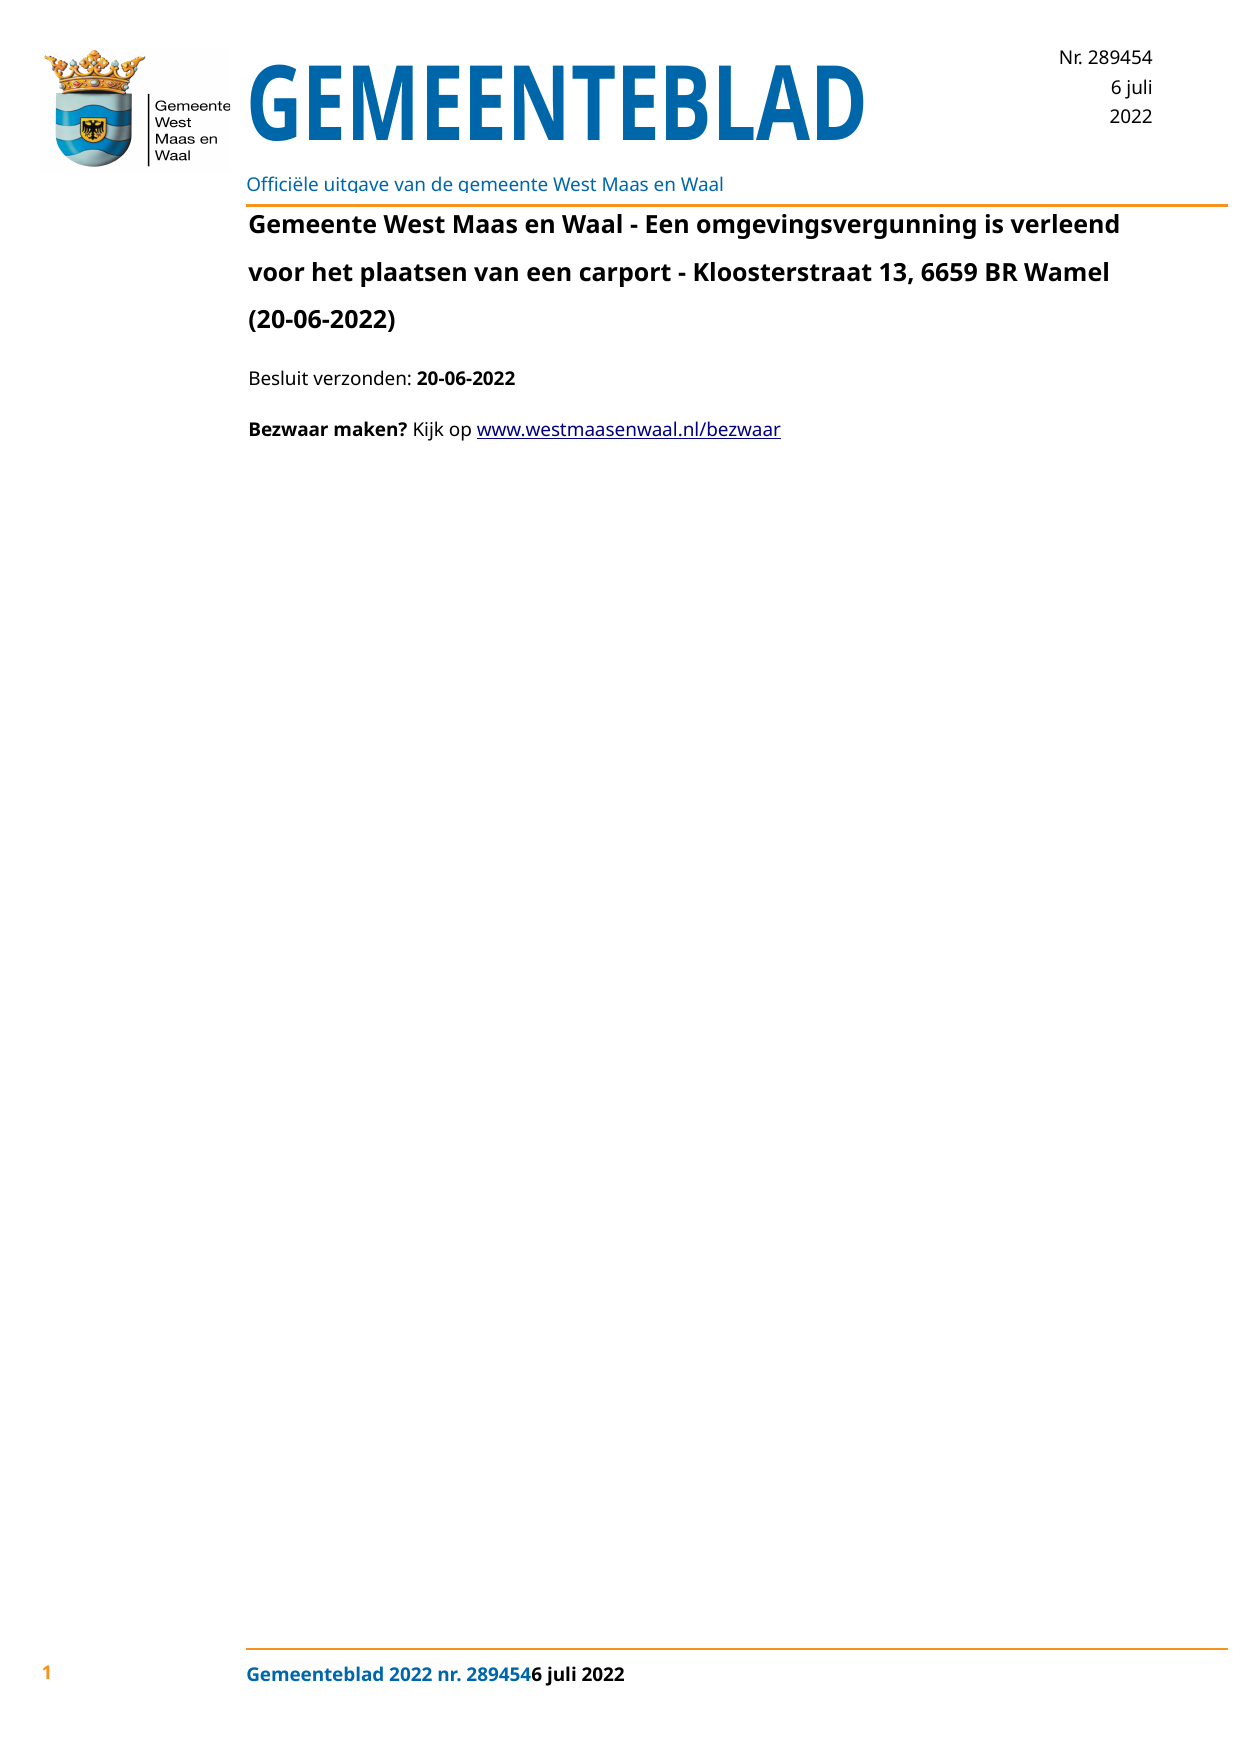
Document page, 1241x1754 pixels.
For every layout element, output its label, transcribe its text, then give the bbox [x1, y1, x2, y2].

text Bezwaar maken? Kijk op www.westmaasenwaal.nl/bezwaar [248, 416, 1152, 442]
text Gemeente West Maas en Waal - Een omgevingsvergunning is verleend voor het plaatsen van een carport - Kloosterstraat 13, 6659 BR Wamel (20-06-2022) [248, 207, 1152, 336]
text Besluit verzonden: 20-06-2022 [248, 366, 1152, 391]
picture [41, 47, 231, 172]
